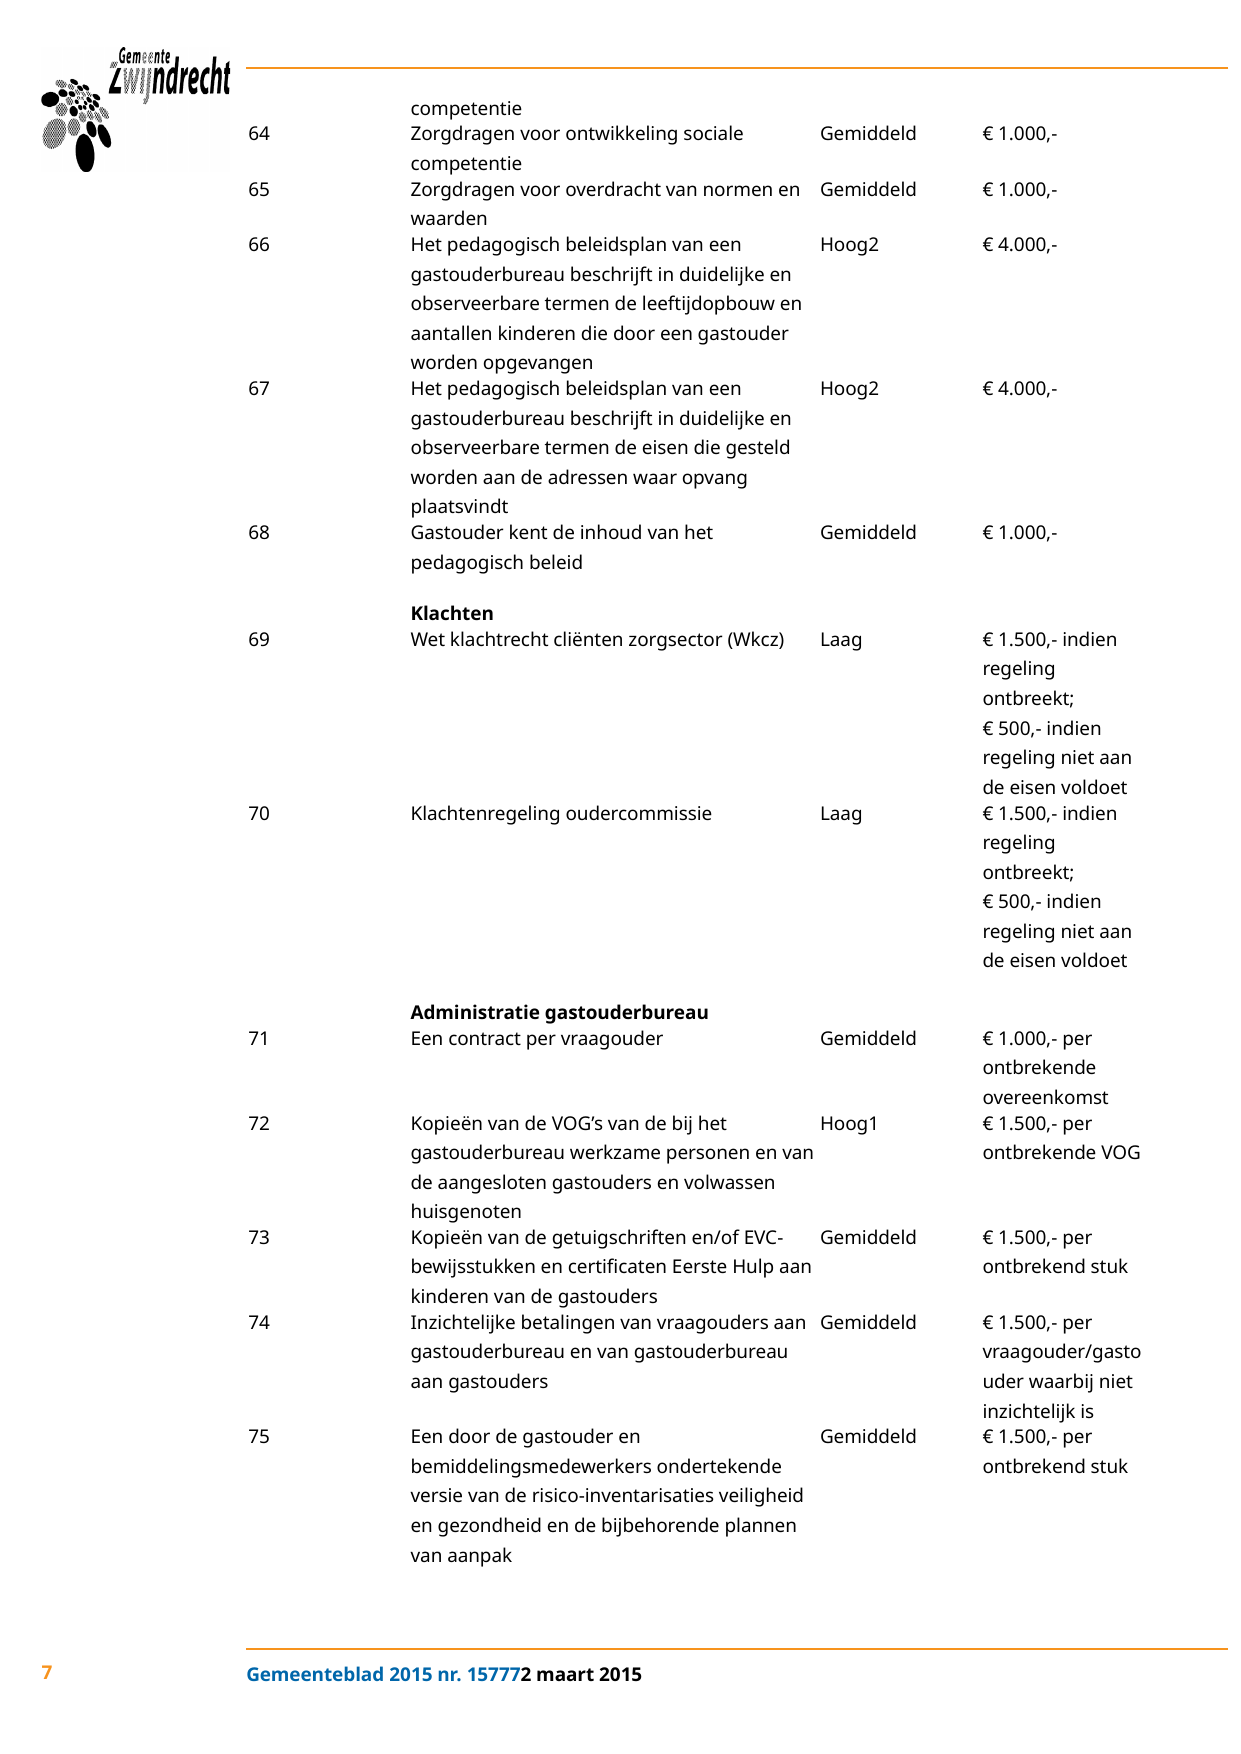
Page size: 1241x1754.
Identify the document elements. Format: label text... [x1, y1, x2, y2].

table_cell Gemiddeld [820, 1025, 982, 1110]
table_cell Laag [820, 800, 982, 973]
table_cell 72 [248, 1110, 410, 1224]
table_cell € 1.500,- per vraagouder/gastouder waarbij niet inzichtelijk is [982, 1309, 1152, 1423]
table_cell [820, 1568, 982, 1593]
table_cell 65 [248, 176, 410, 231]
table_cell € 1.000,- [982, 176, 1152, 231]
table_cell 68 [248, 519, 410, 574]
table_cell [410, 1568, 820, 1593]
table_cell € 1.000,- [982, 519, 1152, 574]
table_cell [982, 999, 1152, 1025]
table_cell 66 [248, 231, 410, 375]
table_cell € 1.500,- per ontbrekend stuk [982, 1424, 1152, 1568]
table_cell € 1.000,- per ontbrekende overeenkomst [982, 1025, 1152, 1110]
table_cell [248, 575, 410, 600]
table_cell Wet klachtrecht cliënten zorgsector (Wkcz) [410, 626, 820, 800]
table_cell [248, 1568, 410, 1593]
table_cell Hoog1 [820, 1110, 982, 1224]
table_cell Laag [820, 626, 982, 800]
table_cell Een contract per vraagouder [410, 1025, 820, 1110]
table_cell Zorgdragen voor ontwikkeling sociale competentie [410, 121, 820, 176]
table_cell Gemiddeld [820, 519, 982, 574]
table_cell [982, 1568, 1152, 1593]
table_cell [982, 973, 1152, 999]
table_cell 73 [248, 1224, 410, 1309]
table_cell Hoog2 [820, 231, 982, 375]
table_cell € 4.000,- [982, 231, 1152, 375]
table_cell [982, 95, 1152, 121]
table_cell Gastouder kent de inhoud van het pedagogisch beleid [410, 519, 820, 574]
table_cell Gemiddeld [820, 1424, 982, 1568]
table_cell Gemiddeld [820, 176, 982, 231]
table_cell 74 [248, 1309, 410, 1423]
picture [41, 47, 231, 172]
table_cell Het pedagogisch beleidsplan van een gastouderbureau beschrijft in duidelijke en observeerbare termen de leeftijdopbouw en aantallen kinderen die door een gastouder worden opgevangen [410, 231, 820, 375]
table_cell competentie [410, 95, 820, 121]
table_cell 75 [248, 1424, 410, 1568]
table_cell Kopieën van de getuigschriften en/of EVC-bewijsstukken en certificaten Eerste Hulp aan kinderen van de gastouders [410, 1224, 820, 1309]
table_cell € 1.500,- indien regeling ontbreekt; € 500,- indien regeling niet aan de eisen voldoet [982, 626, 1152, 800]
table_cell € 4.000,- [982, 375, 1152, 519]
table_cell € 1.500,- indien regeling ontbreekt; € 500,- indien regeling niet aan de eisen voldoet [982, 800, 1152, 973]
table_cell Zorgdragen voor overdracht van normen en waarden [410, 176, 820, 231]
table_cell Klachtenregeling oudercommissie [410, 800, 820, 973]
table_cell 70 [248, 800, 410, 973]
table_cell [820, 999, 982, 1025]
table_cell Administratie gastouderbureau [410, 999, 820, 1025]
table_cell Gemiddeld [820, 121, 982, 176]
table_cell 67 [248, 375, 410, 519]
table_cell [982, 600, 1152, 626]
table_cell Gemiddeld [820, 1309, 982, 1423]
table_cell € 1.000,- [982, 121, 1152, 176]
table_cell [248, 973, 410, 999]
table_cell [248, 600, 410, 626]
table_cell [820, 575, 982, 600]
table_cell Hoog2 [820, 375, 982, 519]
table_cell [248, 999, 410, 1025]
table_cell [820, 973, 982, 999]
table_cell Een door de gastouder en bemiddelingsmedewerkers ondertekende versie van de risico-inventarisaties veiligheid en gezondheid en de bijbehorende plannen van aanpak [410, 1424, 820, 1568]
table_cell [982, 575, 1152, 600]
table_cell Klachten [410, 600, 820, 626]
table_cell Het pedagogisch beleidsplan van een gastouderbureau beschrijft in duidelijke en observeerbare termen de eisen die gesteld worden aan de adressen waar opvang plaatsvindt [410, 375, 820, 519]
table_cell Gemiddeld [820, 1224, 982, 1309]
table_cell € 1.500,- per ontbrekende VOG [982, 1110, 1152, 1224]
table_cell [820, 95, 982, 121]
table_cell [410, 575, 820, 600]
table_cell 64 [248, 121, 410, 176]
table_cell [820, 600, 982, 626]
table_cell 71 [248, 1025, 410, 1110]
table_cell Inzichtelijke betalingen van vraagouders aan gastouderbureau en van gastouderbureau aan gastouders [410, 1309, 820, 1423]
table_cell [248, 95, 410, 121]
table_cell [410, 973, 820, 999]
table_cell Kopieën van de VOG’s van de bij het gastouderbureau werkzame personen en van de aangesloten gastouders en volwassen huisgenoten [410, 1110, 820, 1224]
table_cell € 1.500,- per ontbrekend stuk [982, 1224, 1152, 1309]
table_cell 69 [248, 626, 410, 800]
